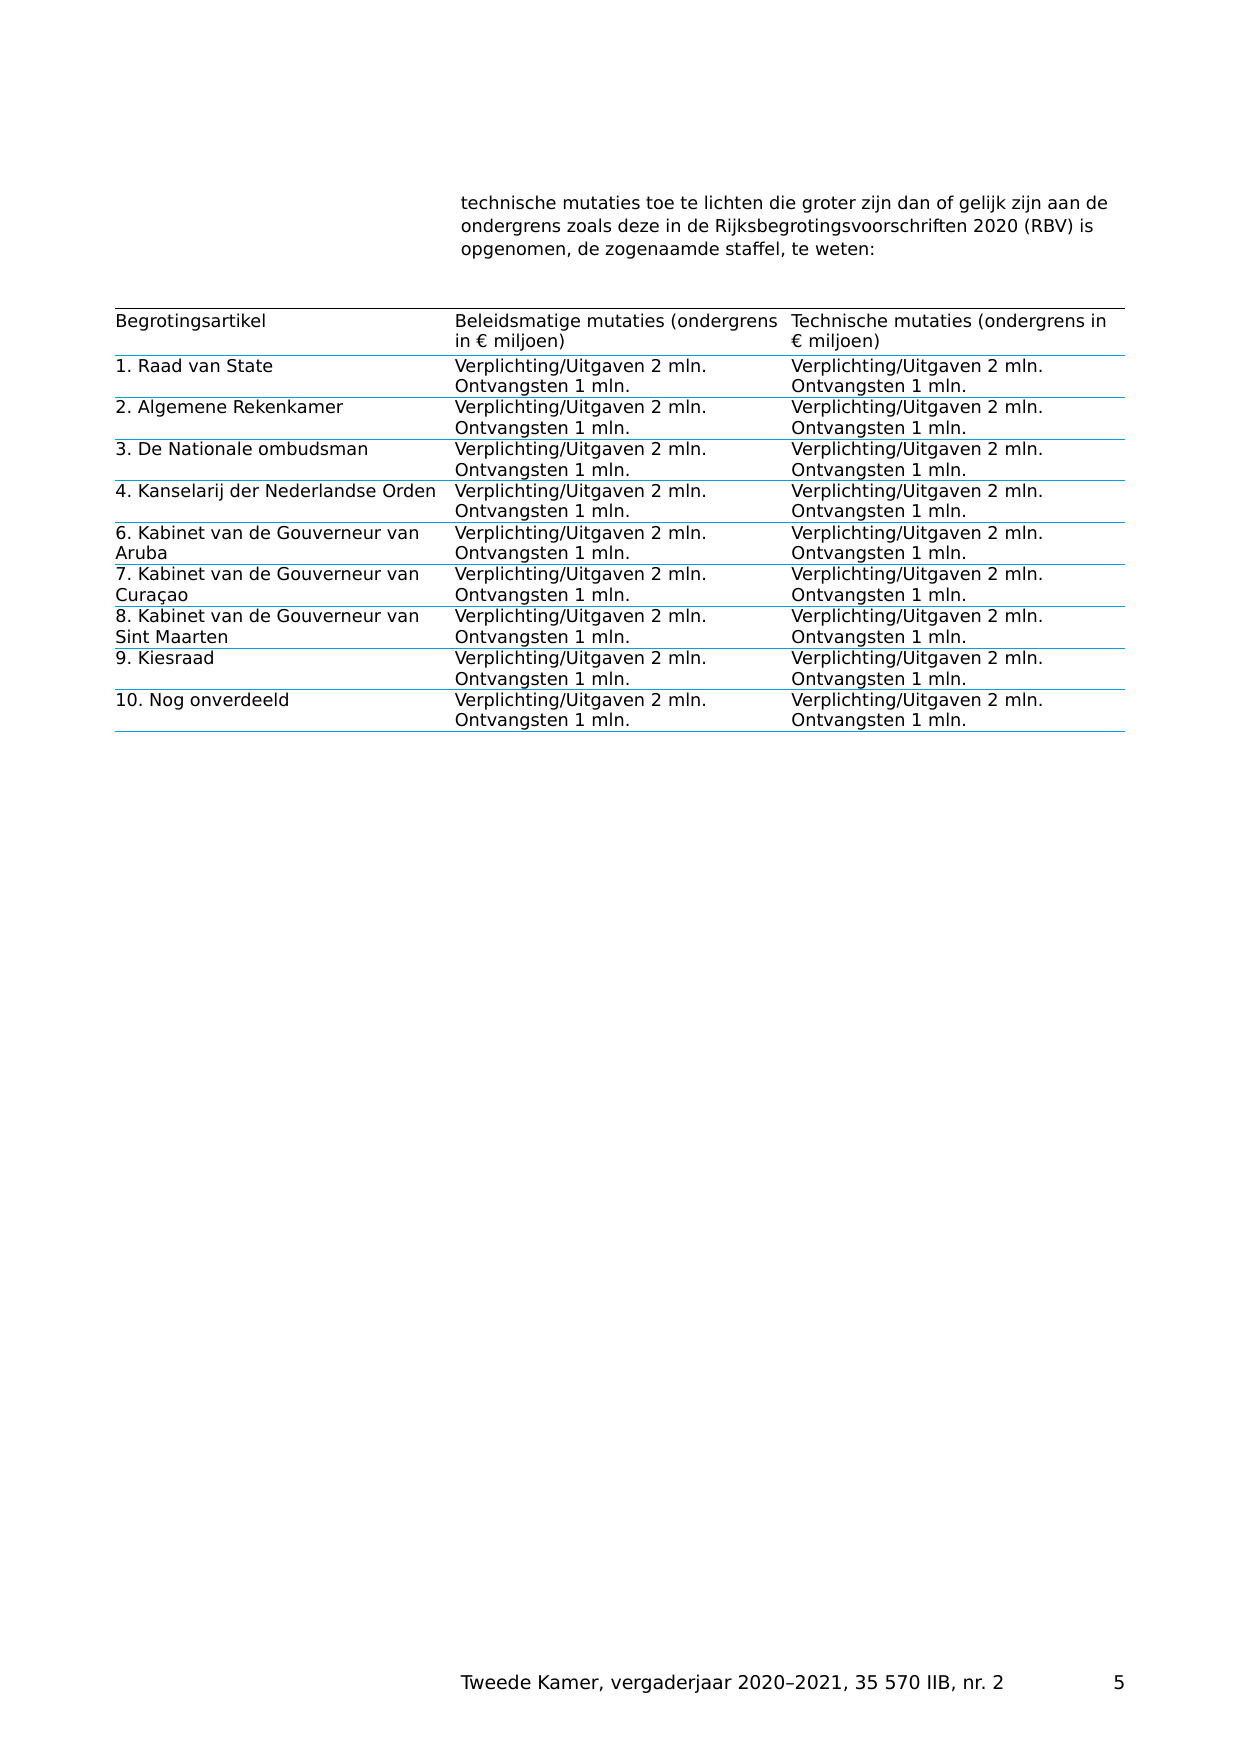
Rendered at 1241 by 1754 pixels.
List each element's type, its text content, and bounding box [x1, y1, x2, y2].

table_cell Technische mutaties (ondergrens in € miljoen) [788, 309, 1125, 355]
table_cell 9. Kiesraad [115, 649, 452, 689]
table_cell 1. Raad van State [115, 356, 452, 397]
table_cell Verplichting/Uitgaven 2 mln. Ontvangsten 1 mln. [788, 398, 1125, 438]
table_cell 3. De Nationale ombudsman [115, 440, 452, 480]
table_cell Verplichting/Uitgaven 2 mln. Ontvangsten 1 mln. [452, 565, 788, 606]
table_cell Verplichting/Uitgaven 2 mln. Ontvangsten 1 mln. [788, 523, 1125, 564]
table_cell Verplichting/Uitgaven 2 mln. Ontvangsten 1 mln. [452, 607, 788, 647]
table_cell 7. Kabinet van de Gouverneur van Curaçao [115, 565, 452, 606]
text technische mutaties toe te lichten die groter zijn dan of gelijk zijn aan de ondergrens zoals deze in de Rijksbegrotingsvoorschriften 2020 (RBV) is opgenomen, de zogenaamde staffel, te weten: [461, 191, 1125, 259]
table_cell 2. Algemene Rekenkamer [115, 398, 452, 438]
table_cell Verplichting/Uitgaven 2 mln. Ontvangsten 1 mln. [452, 356, 788, 397]
table_cell 8. Kabinet van de Gouverneur van Sint Maarten [115, 607, 452, 647]
table_cell Verplichting/Uitgaven 2 mln. Ontvangsten 1 mln. [452, 649, 788, 689]
table_cell Verplichting/Uitgaven 2 mln. Ontvangsten 1 mln. [788, 481, 1125, 522]
table_cell Verplichting/Uitgaven 2 mln. Ontvangsten 1 mln. [452, 398, 788, 438]
table_cell Verplichting/Uitgaven 2 mln. Ontvangsten 1 mln. [452, 440, 788, 480]
table_cell Begrotingsartikel [115, 309, 452, 355]
table_cell 6. Kabinet van de Gouverneur van Aruba [115, 523, 452, 564]
table_cell Verplichting/Uitgaven 2 mln. Ontvangsten 1 mln. [452, 481, 788, 522]
table_cell Verplichting/Uitgaven 2 mln. Ontvangsten 1 mln. [788, 649, 1125, 689]
table_cell Verplichting/Uitgaven 2 mln. Ontvangsten 1 mln. [452, 523, 788, 564]
table_cell 10. Nog onverdeeld [115, 690, 452, 731]
table_cell Verplichting/Uitgaven 2 mln. Ontvangsten 1 mln. [788, 565, 1125, 606]
table_cell Verplichting/Uitgaven 2 mln. Ontvangsten 1 mln. [452, 690, 788, 731]
table_cell Verplichting/Uitgaven 2 mln. Ontvangsten 1 mln. [788, 690, 1125, 731]
table_cell Beleidsmatige mutaties (ondergrens in € miljoen) [452, 309, 788, 355]
table_cell Verplichting/Uitgaven 2 mln. Ontvangsten 1 mln. [788, 356, 1125, 397]
table_header Tabel 1 Ondergrenzen op basis van de RBV 2020 [115, 283, 1125, 307]
table_cell 4. Kanselarij der Nederlandse Orden [115, 481, 452, 522]
table_cell Verplichting/Uitgaven 2 mln. Ontvangsten 1 mln. [788, 607, 1125, 647]
table_cell Verplichting/Uitgaven 2 mln. Ontvangsten 1 mln. [788, 440, 1125, 480]
